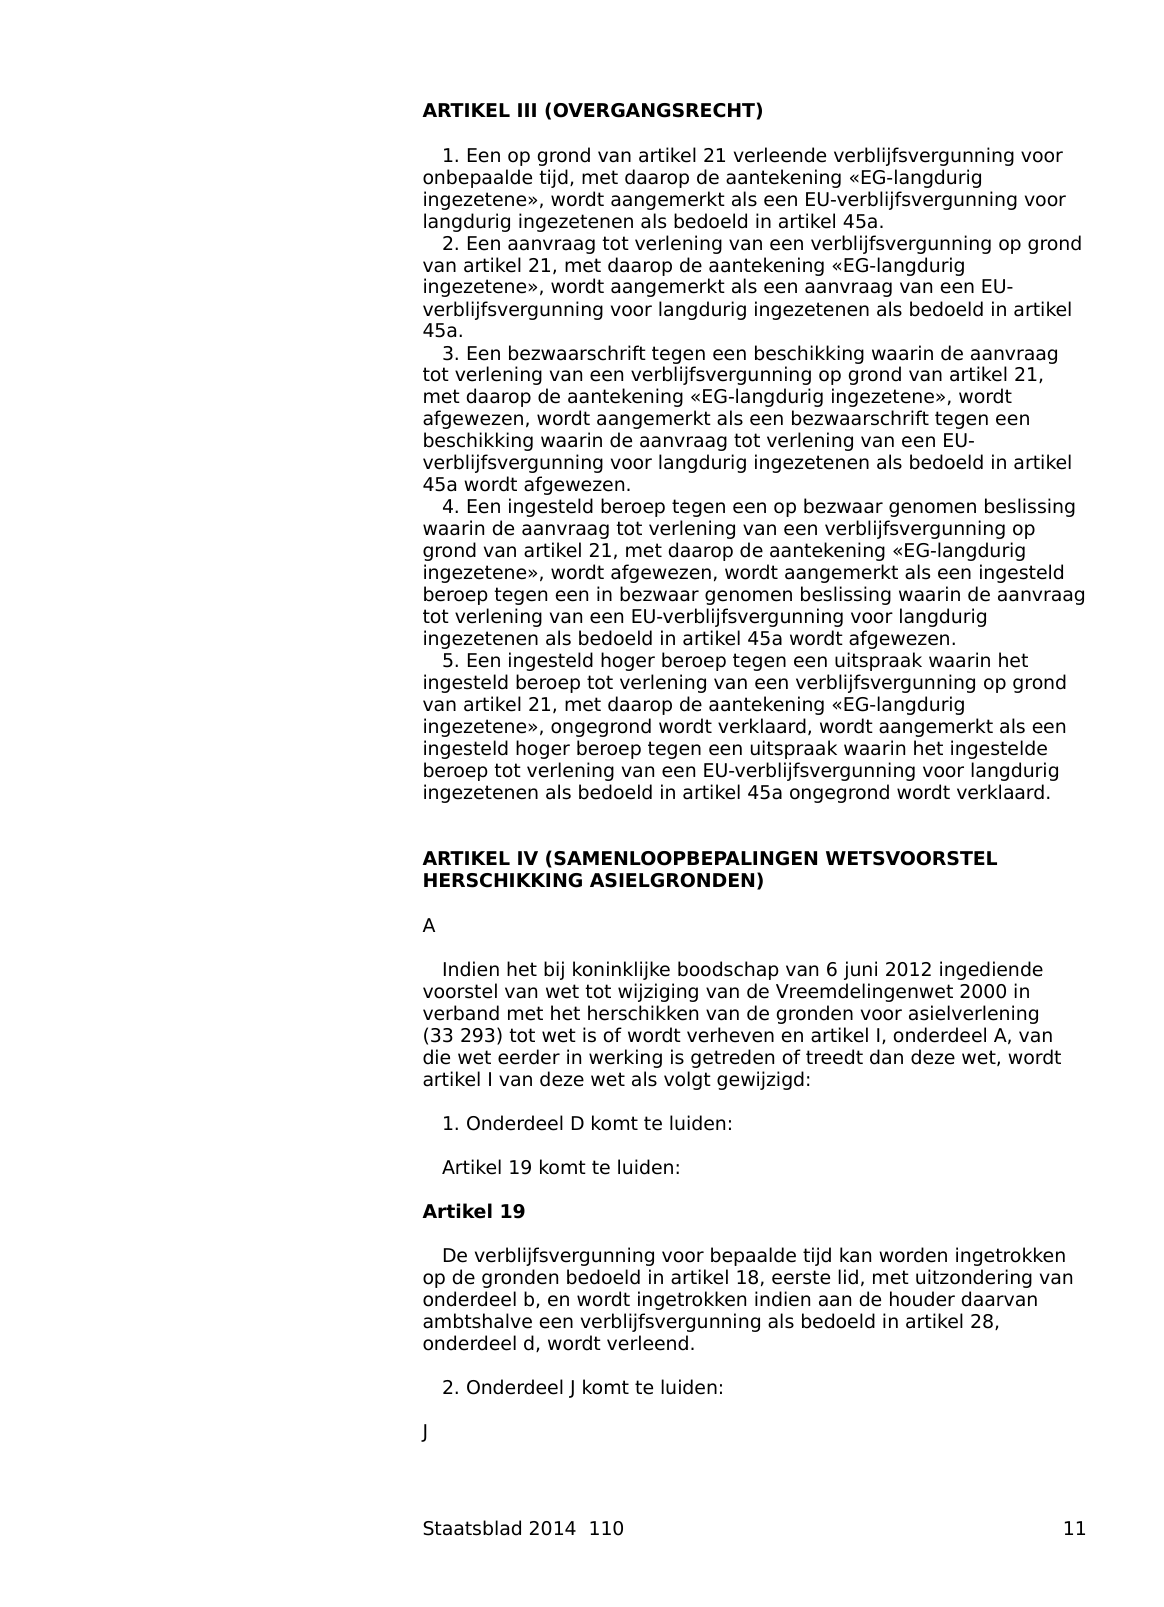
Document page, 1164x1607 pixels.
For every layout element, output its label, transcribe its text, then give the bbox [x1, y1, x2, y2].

text 2. Een aanvraag tot verlening van een verblijfsvergunning op grond van artikel 21, met daarop de aantekening «EG-langdurig ingezetene», wordt aangemerkt als een aanvraag van een EU-verblijfsvergunning voor langdurig ingezetenen als bedoeld in artikel 45a. [422, 232, 1087, 342]
text A [422, 914, 1087, 936]
text 3. Een bezwaarschrift tegen een beschikking waarin de aanvraag tot verlening van een verblijfsvergunning op grond van artikel 21, met daarop de aantekening «EG-langdurig ingezetene», wordt afgewezen, wordt aangemerkt als een bezwaarschrift tegen een beschikking waarin de aanvraag tot verlening van een EU-verblijfsvergunning voor langdurig ingezetenen als bedoeld in artikel 45a wordt afgewezen. [422, 342, 1087, 496]
text 1. Onderdeel D komt te luiden: [422, 1113, 1087, 1135]
text De verblijfsvergunning voor bepaalde tijd kan worden ingetrokken op de gronden bedoeld in artikel 18, eerste lid, met uitzondering van onderdeel b, en wordt ingetrokken indien aan de houder daarvan ambtshalve een verblijfsvergunning als bedoeld in artikel 28, onderdeel d, wordt verleend. [422, 1245, 1087, 1355]
text J [422, 1421, 1087, 1443]
subtitle ARTIKEL III (OVERGANGSRECHT) [422, 100, 1087, 122]
text Artikel 19 komt te luiden: [422, 1157, 1087, 1179]
text 4. Een ingesteld beroep tegen een op bezwaar genomen beslissing waarin de aanvraag tot verlening van een verblijfsvergunning op grond van artikel 21, met daarop de aantekening «EG-langdurig ingezetene», wordt afgewezen, wordt aangemerkt als een ingesteld beroep tegen een in bezwaar genomen beslissing waarin de aanvraag tot verlening van een EU-verblijfsvergunning voor langdurig ingezetenen als bedoeld in artikel 45a wordt afgewezen. [422, 496, 1087, 650]
text Indien het bij koninklijke boodschap van 6 juni 2012 ingediende voorstel van wet tot wijziging van de Vreemdelingenwet 2000 in verband met het herschikken van de gronden voor asielverlening (33 293) tot wet is of wordt verheven en artikel I, onderdeel A, van die wet eerder in werking is getreden of treedt dan deze wet, wordt artikel I van deze wet als volgt gewijzigd: [422, 959, 1087, 1091]
subtitle Artikel 19 [422, 1201, 1087, 1223]
subtitle ARTIKEL IV (SAMENLOOPBEPALINGEN WETSVOORSTEL HERSCHIKKING ASIELGRONDEN) [422, 848, 1087, 892]
text 5. Een ingesteld hoger beroep tegen een uitspraak waarin het ingesteld beroep tot verlening van een verblijfsvergunning op grond van artikel 21, met daarop de aantekening «EG-langdurig ingezetene», ongegrond wordt verklaard, wordt aangemerkt als een ingesteld hoger beroep tegen een uitspraak waarin het ingestelde beroep tot verlening van een EU-verblijfsvergunning voor langdurig ingezetenen als bedoeld in artikel 45a ongegrond wordt verklaard. [422, 650, 1087, 804]
text 2. Onderdeel J komt te luiden: [422, 1377, 1087, 1399]
text 1. Een op grond van artikel 21 verleende verblijfsvergunning voor onbepaalde tijd, met daarop de aantekening «EG-langdurig ingezetene», wordt aangemerkt als een EU-verblijfsvergunning voor langdurig ingezetenen als bedoeld in artikel 45a. [422, 144, 1087, 232]
